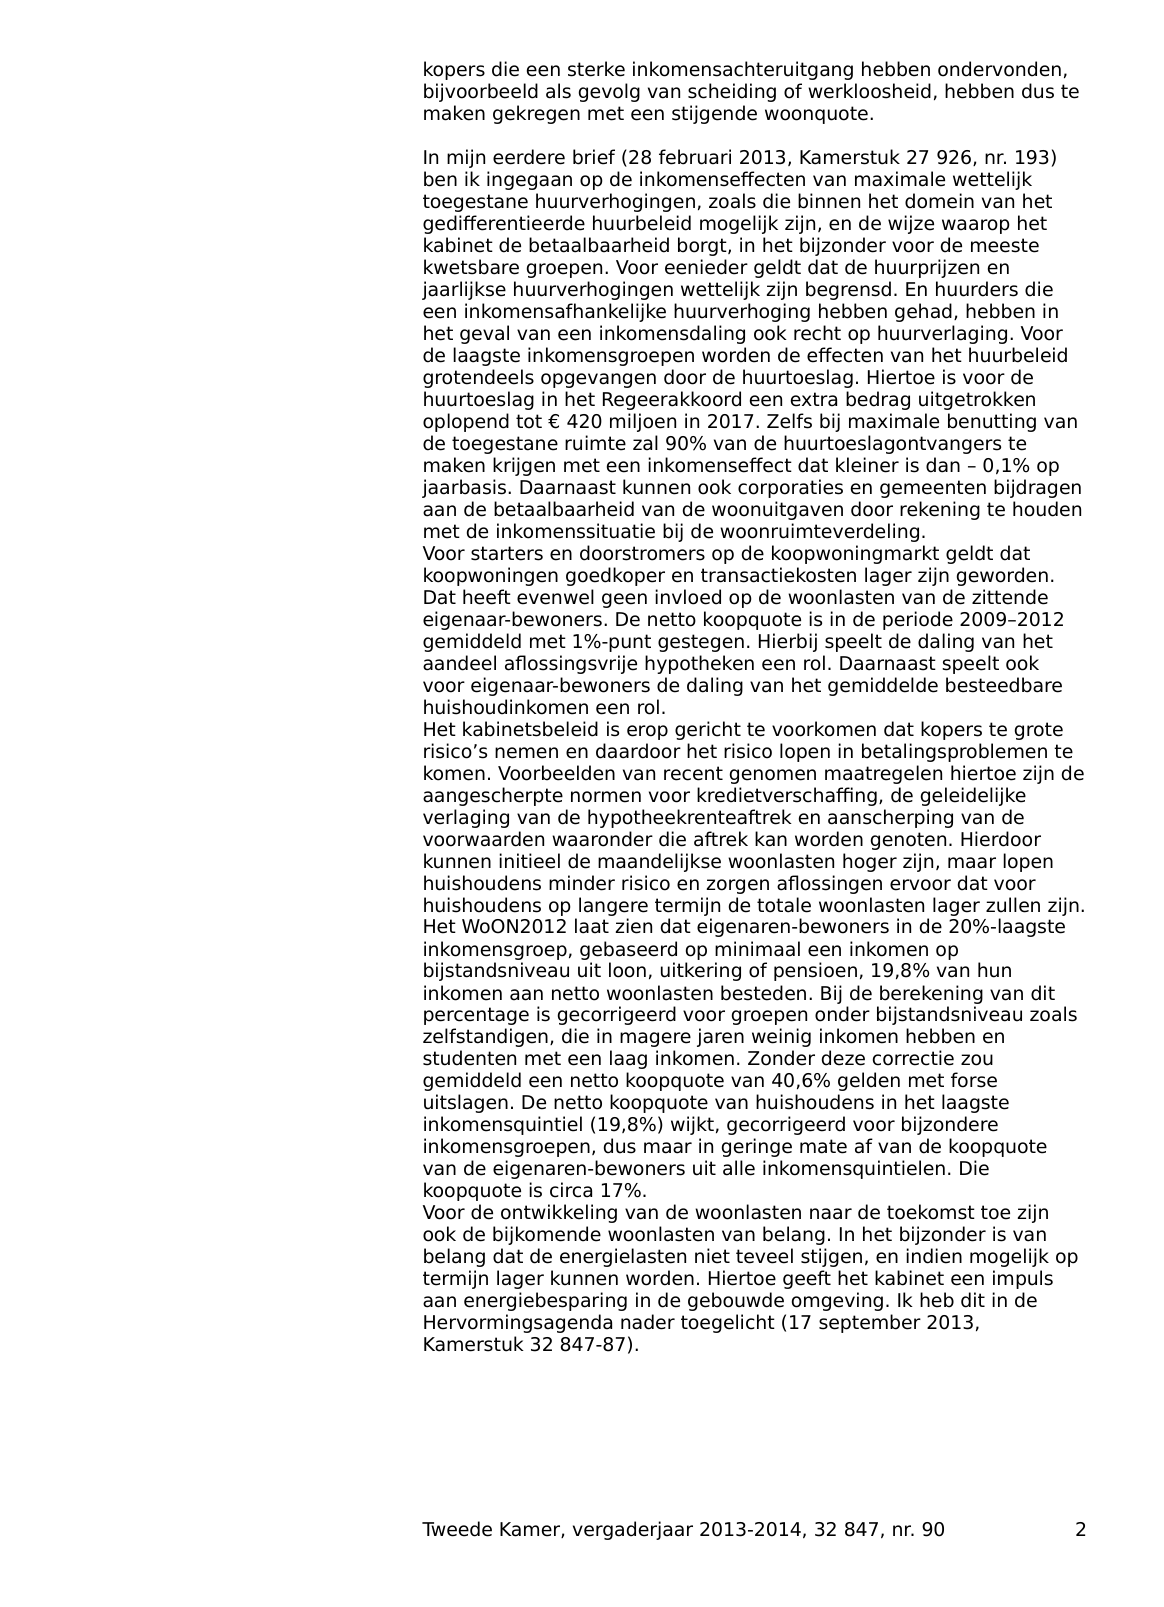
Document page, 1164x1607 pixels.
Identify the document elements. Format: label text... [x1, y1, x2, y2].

text kopers die een sterke inkomensachteruitgang hebben ondervonden, bijvoorbeeld als gevolg van scheiding of werkloosheid, hebben dus te maken gekregen met een stijgende woonquote. [422, 59, 1087, 125]
text Het WoON2012 laat zien dat eigenaren-bewoners in de 20%-laagste inkomensgroep, gebaseerd op minimaal een inkomen op bijstandsniveau uit loon, uitkering of pensioen, 19,8% van hun inkomen aan netto woonlasten besteden. Bij de berekening van dit percentage is gecorrigeerd voor groepen onder bijstandsniveau zoals zelfstandigen, die in magere jaren weinig inkomen hebben en studenten met een laag inkomen. Zonder deze correctie zou gemiddeld een netto koopquote van 40,6% gelden met forse uitslagen. De netto koopquote van huishoudens in het laagste inkomensquintiel (19,8%) wijkt, gecorrigeerd voor bijzondere inkomensgroepen, dus maar in geringe mate af van de koopquote van de eigenaren-bewoners uit alle inkomensquintielen. Die koopquote is circa 17%. [422, 916, 1087, 1202]
text In mijn eerdere brief (28 februari 2013, Kamerstuk 27 926, nr. 193) ben ik ingegaan op de inkomenseffecten van maximale wettelijk toegestane huurverhogingen, zoals die binnen het domein van het gedifferentieerde huurbeleid mogelijk zijn, en de wijze waarop het kabinet de betaalbaarheid borgt, in het bijzonder voor de meeste kwetsbare groepen. Voor eenieder geldt dat de huurprijzen en jaarlijkse huurverhogingen wettelijk zijn begrensd. En huurders die een inkomensafhankelijke huurverhoging hebben gehad, hebben in het geval van een inkomensdaling ook recht op huurverlaging. Voor de laagste inkomensgroepen worden de effecten van het huurbeleid grotendeels opgevangen door de huurtoeslag. Hiertoe is voor de huurtoeslag in het Regeerakkoord een extra bedrag uitgetrokken oplopend tot € 420 miljoen in 2017. Zelfs bij maximale benutting van de toegestane ruimte zal 90% van de huurtoeslagontvangers te maken krijgen met een inkomenseffect dat kleiner is dan – 0,1% op jaarbasis. Daarnaast kunnen ook corporaties en gemeenten bijdragen aan de betaalbaarheid van de woonuitgaven door rekening te houden met de inkomenssituatie bij de woonruimteverdeling. [422, 147, 1087, 543]
text Voor de ontwikkeling van de woonlasten naar de toekomst toe zijn ook de bijkomende woonlasten van belang. In het bijzonder is van belang dat de energielasten niet teveel stijgen, en indien mogelijk op termijn lager kunnen worden. Hiertoe geeft het kabinet een impuls aan energiebesparing in de gebouwde omgeving. Ik heb dit in de Hervormingsagenda nader toegelicht (17 september 2013, Kamerstuk 32 847-87). [422, 1202, 1087, 1356]
text Het kabinetsbeleid is erop gericht te voorkomen dat kopers te grote risico’s nemen en daardoor het risico lopen in betalingsproblemen te komen. Voorbeelden van recent genomen maatregelen hiertoe zijn de aangescherpte normen voor kredietverschaffing, de geleidelijke verlaging van de hypotheekrenteaftrek en aanscherping van de voorwaarden waaronder die aftrek kan worden genoten. Hierdoor kunnen initieel de maandelijkse woonlasten hoger zijn, maar lopen huishoudens minder risico en zorgen aflossingen ervoor dat voor huishoudens op langere termijn de totale woonlasten lager zullen zijn. [422, 719, 1087, 916]
text Voor starters en doorstromers op de koopwoningmarkt geldt dat koopwoningen goedkoper en transactiekosten lager zijn geworden. Dat heeft evenwel geen invloed op de woonlasten van de zittende eigenaar-bewoners. De netto koopquote is in de periode 2009–2012 gemiddeld met 1%-punt gestegen. Hierbij speelt de daling van het aandeel aflossingsvrije hypotheken een rol. Daarnaast speelt ook voor eigenaar-bewoners de daling van het gemiddelde besteedbare huishoudinkomen een rol. [422, 543, 1087, 719]
